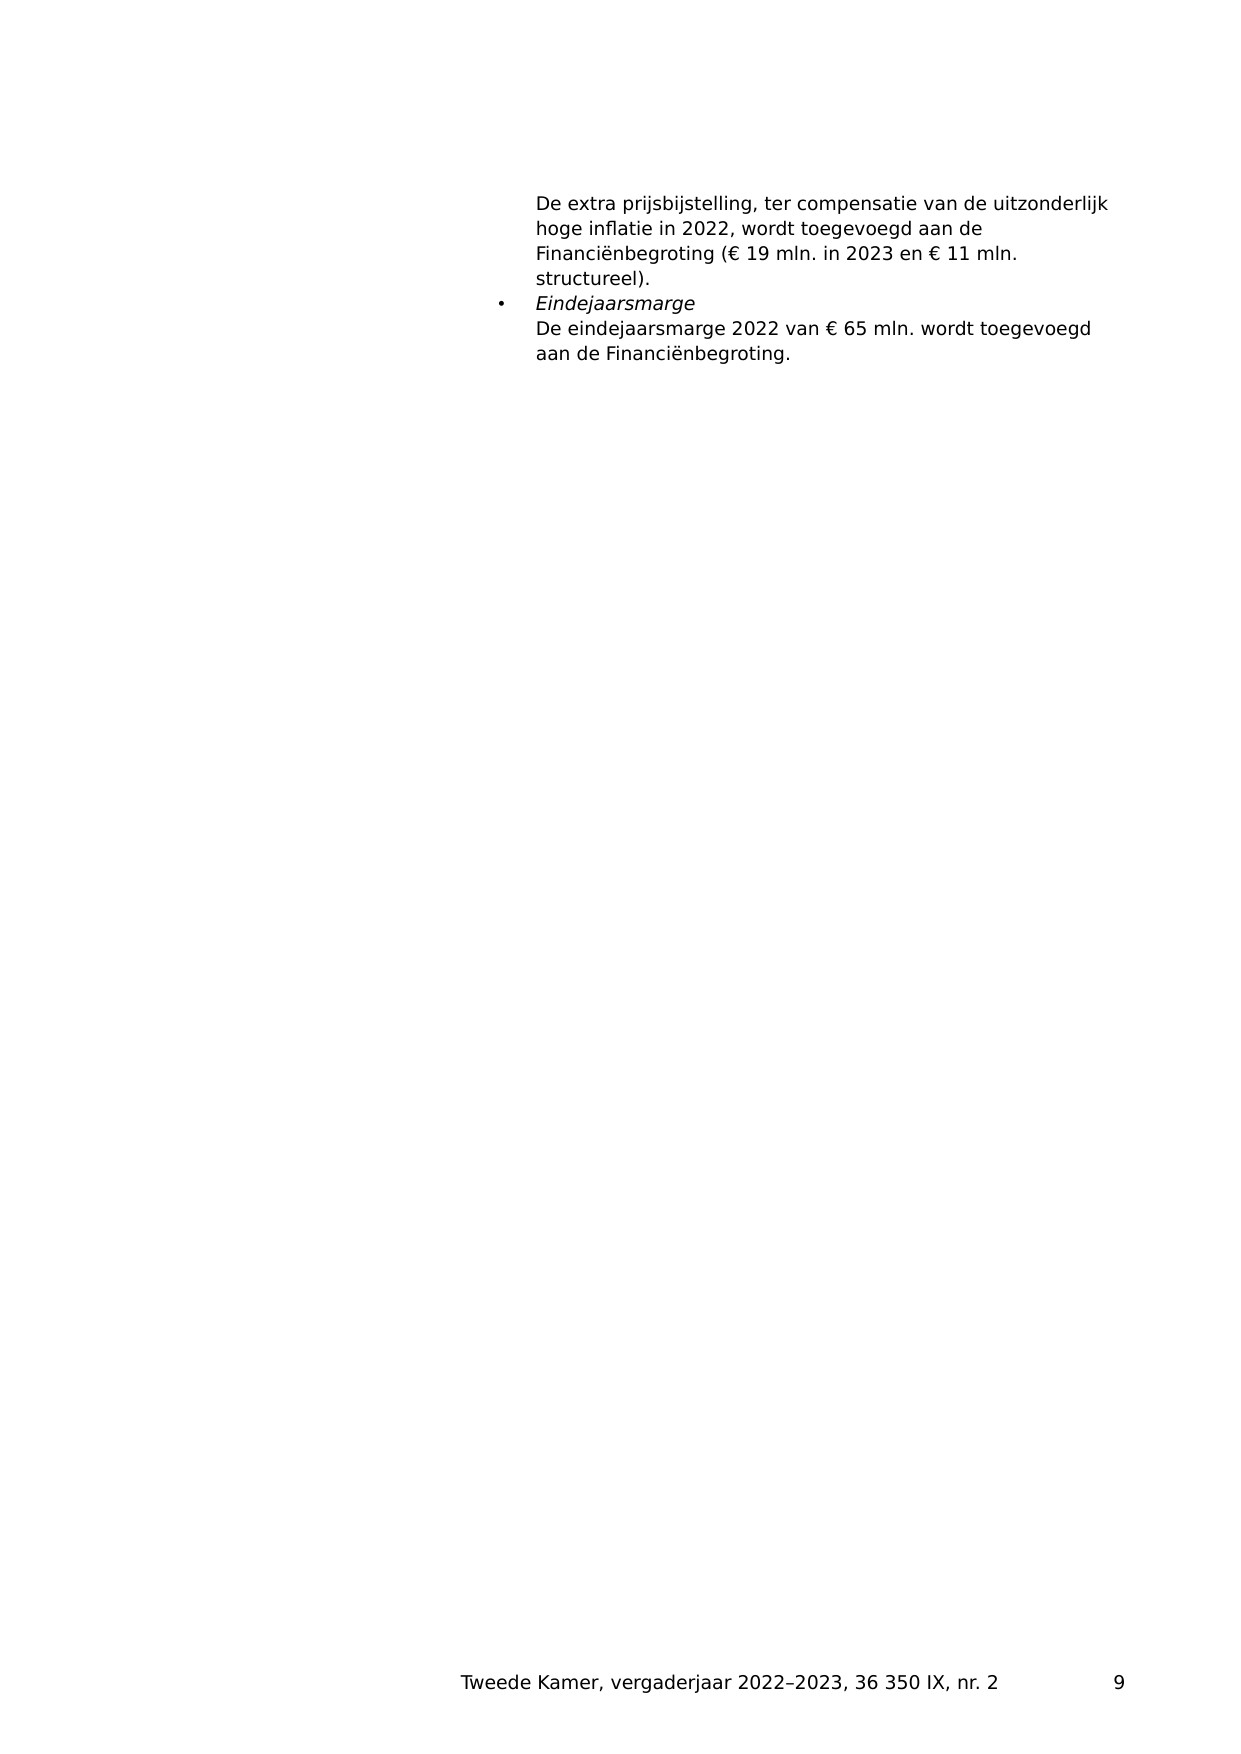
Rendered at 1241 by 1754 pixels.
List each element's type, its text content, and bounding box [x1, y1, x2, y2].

list De extra prijsbijstelling, ter compensatie van de uitzonderlijk hoge inflatie in 2022, wordt toegevoegd aan de Financiënbegroting (€ 19 mln. in 2023 en € 11 mln. structureel). [498, 191, 1125, 291]
list De eindejaarsmarge 2022 van € 65 mln. wordt toegevoegd aan de Financiënbegroting. [498, 316, 1125, 366]
list Eindejaarsmarge [498, 291, 1125, 316]
